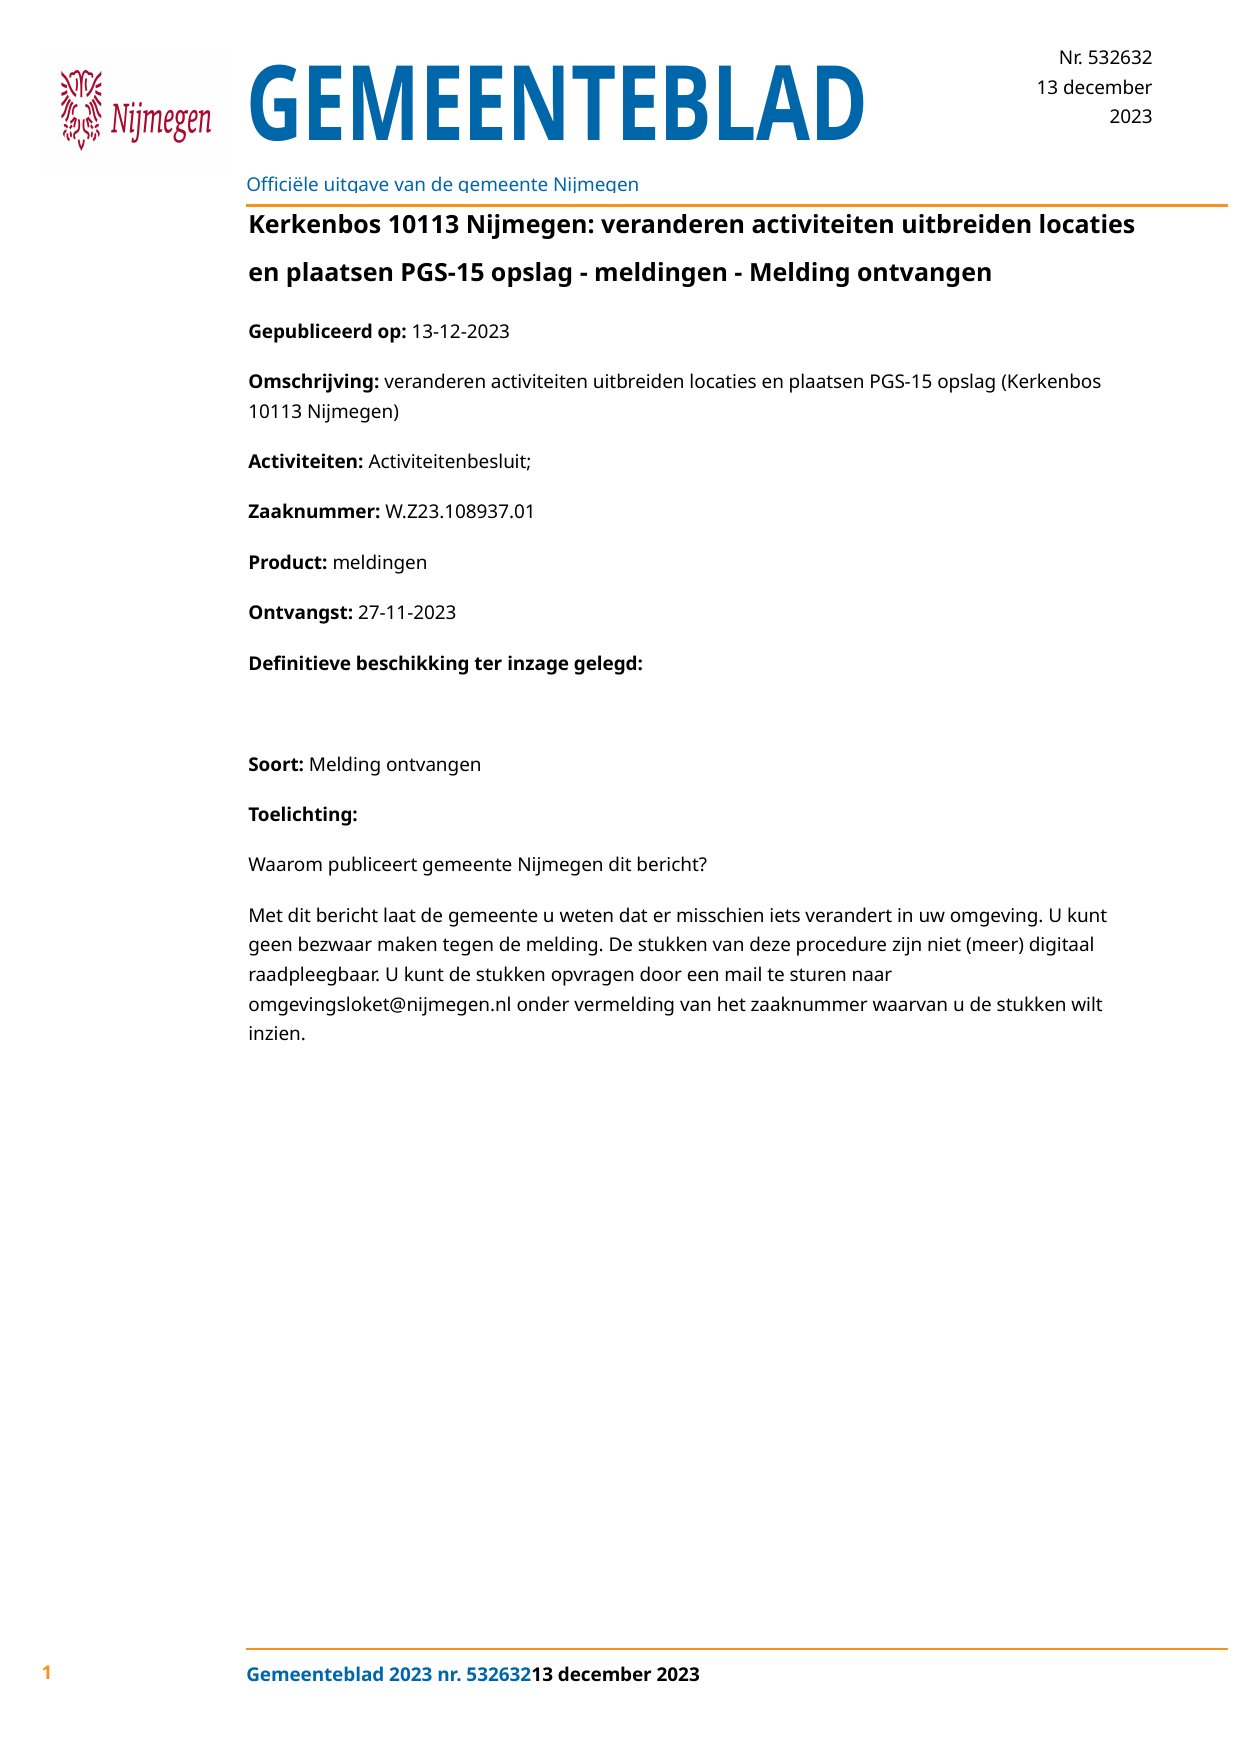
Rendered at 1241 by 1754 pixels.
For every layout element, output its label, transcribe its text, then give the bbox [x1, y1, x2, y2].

picture [41, 47, 231, 172]
text Omschrijving: veranderen activiteiten uitbreiden locaties en plaatsen PGS-15 opslag (Kerkenbos 10113 Nijmegen) [248, 368, 1152, 424]
text Waarom publiceert gemeente Nijmegen dit bericht? [248, 852, 1152, 877]
text Met dit bericht laat de gemeente u weten dat er misschien iets verandert in uw omgeving. U kunt geen bezwaar maken tegen de melding. De stukken van deze procedure zijn niet (meer) digitaal raadpleegbaar. U kunt de stukken opvragen door een mail te sturen naar omgevingsloket@nijmegen.nl onder vermelding van het zaaknummer waarvan u de stukken wilt inzien. [248, 902, 1152, 1046]
text Toelichting: [248, 801, 1152, 827]
text Activiteiten: Activiteitenbesluit; [248, 448, 1152, 474]
text Gepubliceerd op: 13-12-2023 [248, 318, 1152, 344]
text Ontvangst: 27-11-2023 [248, 599, 1152, 625]
text Definitieve beschikking ter inzage gelegd: [248, 650, 1152, 676]
text Kerkenbos 10113 Nijmegen: veranderen activiteiten uitbreiden locaties en plaatsen PGS-15 opslag - meldingen - Melding ontvangen [248, 207, 1152, 288]
text Zaaknummer: W.Z23.108937.01 [248, 499, 1152, 524]
text Soort: Melding ontvangen [248, 751, 1152, 777]
text Product: meldingen [248, 549, 1152, 575]
